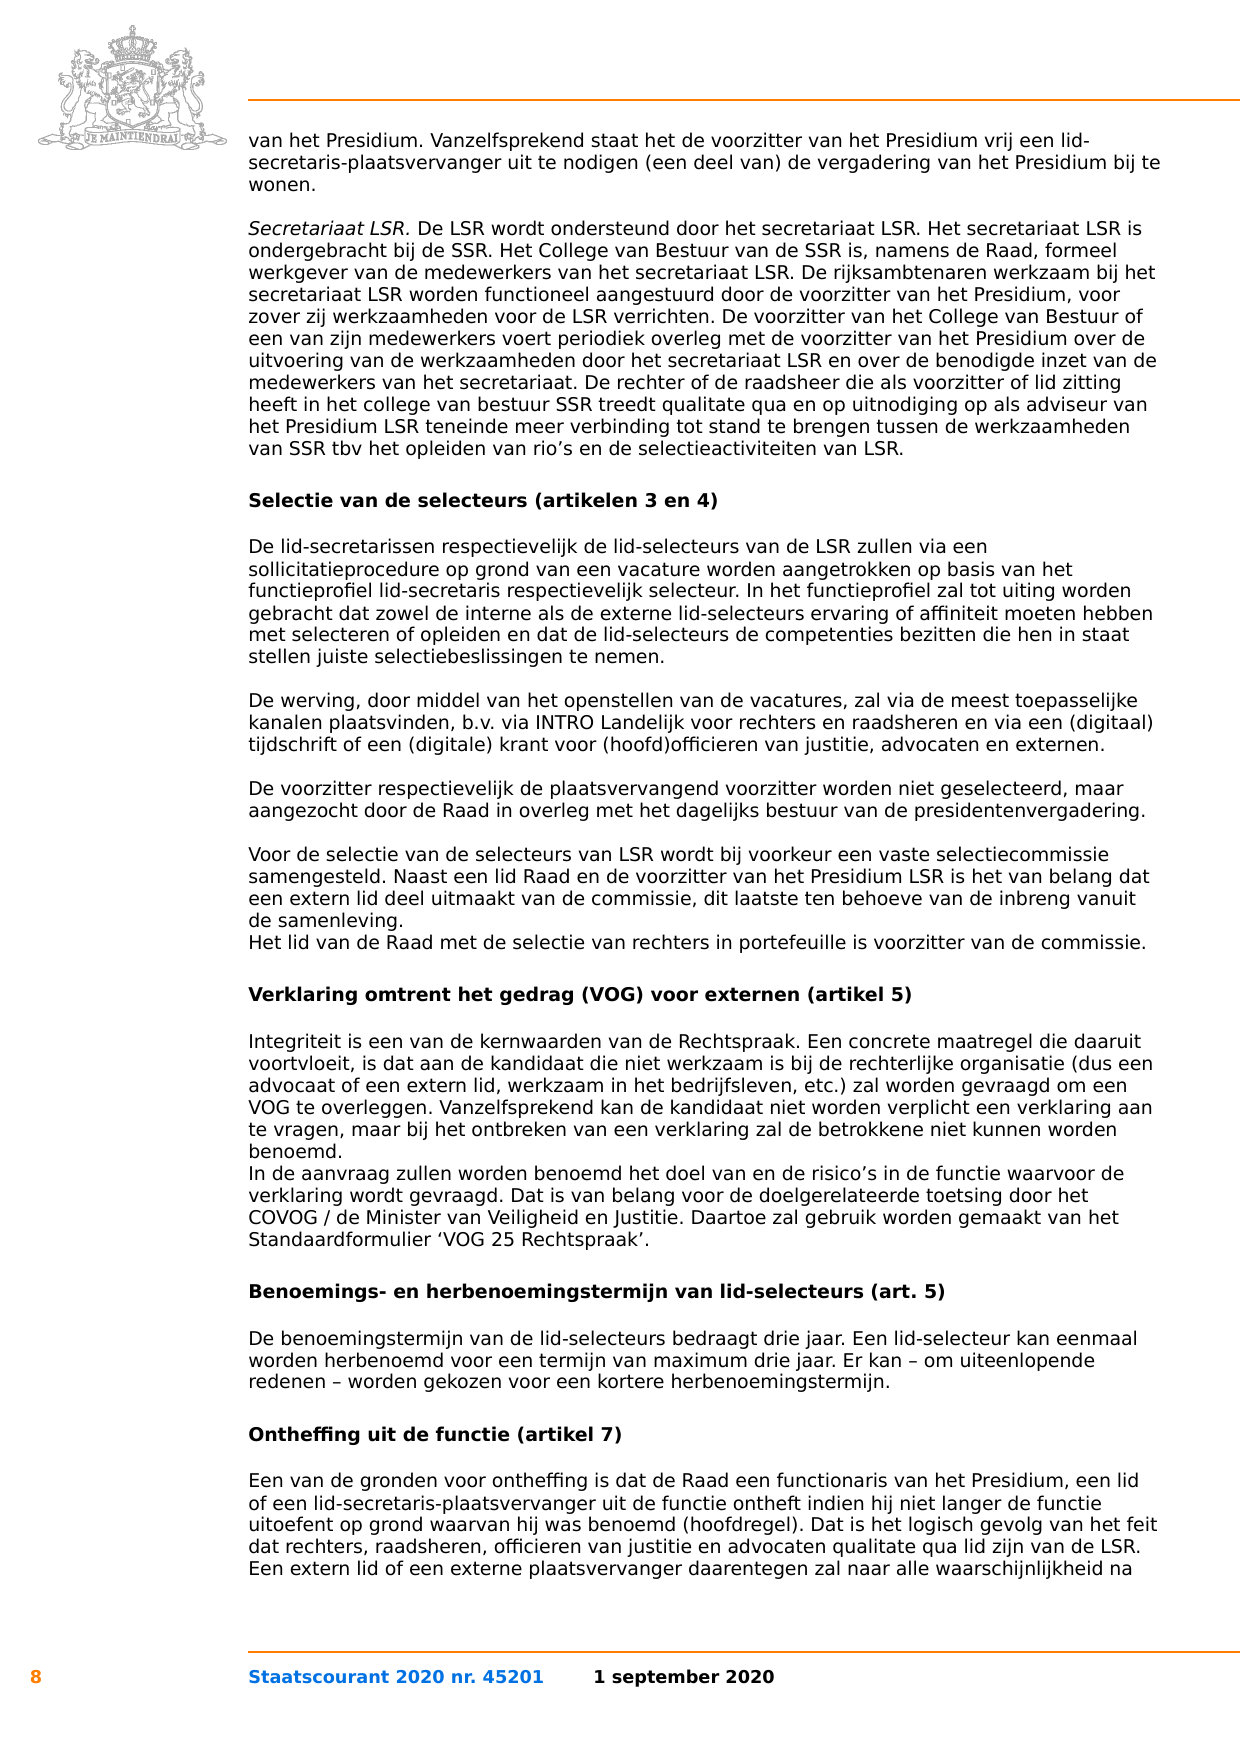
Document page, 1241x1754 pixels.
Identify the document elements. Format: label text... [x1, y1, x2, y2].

text van het Presidium. Vanzelfsprekend staat het de voorzitter van het Presidium vrij een lid-secretaris-plaatsvervanger uit te nodigen (een deel van) de vergadering van het Presidium bij te wonen. [248, 130, 1163, 196]
text Een van de gronden voor ontheffing is dat de Raad een functionaris van het Presidium, een lid of een lid-secretaris-plaatsvervanger uit de functie ontheft indien hij niet langer de functie uitoefent op grond waarvan hij was benoemd (hoofdregel). Dat is het logisch gevolg van het feit dat rechters, raadsheren, officieren van justitie en advocaten qualitate qua lid zijn van de LSR. Een extern lid of een externe plaatsvervanger daarentegen zal naar alle waarschijnlijkheid na [248, 1470, 1163, 1580]
text Voor de selectie van de selecteurs van LSR wordt bij voorkeur een vaste selectiecommissie samengesteld. Naast een lid Raad en de voorzitter van het Presidium LSR is het van belang dat een extern lid deel uitmaakt van de commissie, dit laatste ten behoeve van de inbreng vanuit de samenleving. [248, 844, 1163, 932]
text De werving, door middel van het openstellen van de vacatures, zal via de meest toepasselijke kanalen plaatsvinden, b.v. via INTRO Landelijk voor rechters en raadsheren en via een (digitaal) tijdschrift of een (digitale) krant voor (hoofd)officieren van justitie, advocaten en externen. [248, 690, 1163, 756]
subtitle Verklaring omtrent het gedrag (VOG) voor externen (artikel 5) [248, 984, 1163, 1006]
text Het lid van de Raad met de selectie van rechters in portefeuille is voorzitter van de commissie. [248, 932, 1163, 954]
text In de aanvraag zullen worden benoemd het doel van en de risico’s in de functie waarvoor de verklaring wordt gevraagd. Dat is van belang voor de doelgerelateerde toetsing door het COVOG / de Minister van Veiligheid en Justitie. Daartoe zal gebruik worden gemaakt van het Standaardformulier ‘VOG 25 Rechtspraak’. [248, 1163, 1163, 1251]
text Integriteit is een van de kernwaarden van de Rechtspraak. Een concrete maatregel die daaruit voortvloeit, is dat aan de kandidaat die niet werkzaam is bij de rechterlijke organisatie (dus een advocaat of een extern lid, werkzaam in het bedrijfsleven, etc.) zal worden gevraagd om een VOG te overleggen. Vanzelfsprekend kan de kandidaat niet worden verplicht een verklaring aan te vragen, maar bij het ontbreken van een verklaring zal de betrokkene niet kunnen worden benoemd. [248, 1031, 1163, 1163]
text Secretariaat LSR. De LSR wordt ondersteund door het secretariaat LSR. Het secretariaat LSR is ondergebracht bij de SSR. Het College van Bestuur van de SSR is, namens de Raad, formeel werkgever van de medewerkers van het secretariaat LSR. De rijksambtenaren werkzaam bij het secretariaat LSR worden functioneel aangestuurd door de voorzitter van het Presidium, voor zover zij werkzaamheden voor de LSR verrichten. De voorzitter van het College van Bestuur of een van zijn medewerkers voert periodiek overleg met de voorzitter van het Presidium over de uitvoering van de werkzaamheden door het secretariaat LSR en over de benodigde inzet van de medewerkers van het secretariaat. De rechter of de raadsheer die als voorzitter of lid zitting heeft in het college van bestuur SSR treedt qualitate qua en op uitnodiging op als adviseur van het Presidium LSR teneinde meer verbinding tot stand te brengen tussen de werkzaamheden van SSR tbv het opleiden van rio’s en de selectieactiviteiten van LSR. [248, 218, 1163, 459]
subtitle Ontheffing uit de functie (artikel 7) [248, 1423, 1163, 1445]
text De voorzitter respectievelijk de plaatsvervangend voorzitter worden niet geselecteerd, maar aangezocht door de Raad in overleg met het dagelijks bestuur van de presidentenvergadering. [248, 778, 1163, 822]
text De lid-secretarissen respectievelijk de lid-selecteurs van de LSR zullen via een sollicitatieprocedure op grond van een vacature worden aangetrokken op basis van het functieprofiel lid-secretaris respectievelijk selecteur. In het functieprofiel zal tot uiting worden gebracht dat zowel de interne als de externe lid-selecteurs ervaring of affiniteit moeten hebben met selecteren of opleiden en dat de lid-selecteurs de competenties bezitten die hen in staat stellen juiste selectiebeslissingen te nemen. [248, 536, 1163, 668]
picture [38, 25, 227, 150]
subtitle Benoemings- en herbenoemingstermijn van lid-selecteurs (art. 5) [248, 1281, 1163, 1302]
subtitle Selectie van de selecteurs (artikelen 3 en 4) [248, 489, 1163, 511]
text De benoemingstermijn van de lid-selecteurs bedraagt drie jaar. Een lid-selecteur kan eenmaal worden herbenoemd voor een termijn van maximum drie jaar. Er kan – om uiteenlopende redenen – worden gekozen voor een kortere herbenoemingstermijn. [248, 1327, 1163, 1393]
